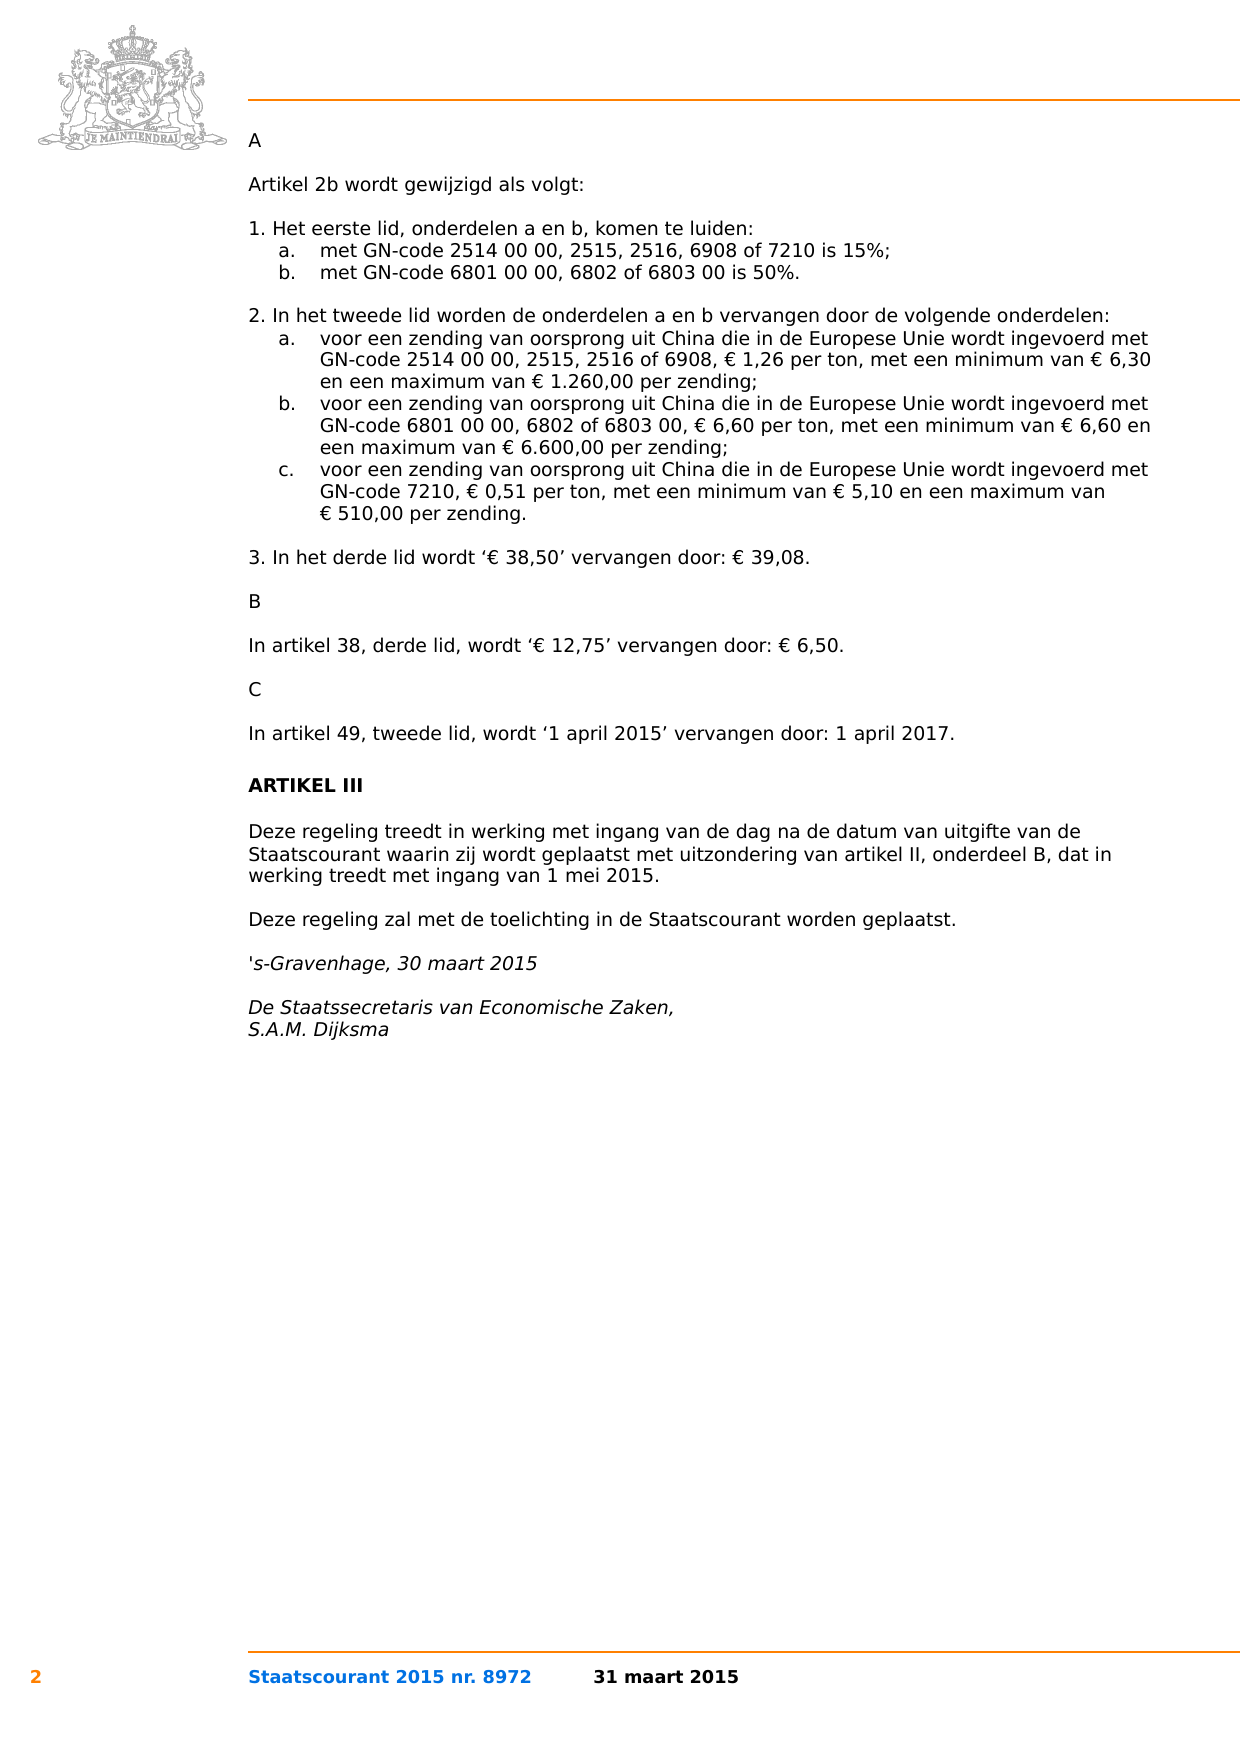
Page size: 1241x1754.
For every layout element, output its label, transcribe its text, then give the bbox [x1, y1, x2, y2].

picture [38, 25, 227, 150]
text C [248, 679, 1163, 701]
text 2. In het tweede lid worden de onderdelen a en b vervangen door de volgende onderdelen: [248, 305, 1163, 327]
text Artikel 2b wordt gewijzigd als volgt: [248, 174, 1163, 196]
text In artikel 38, derde lid, wordt ‘€ 12,75’ vervangen door: € 6,50. [248, 635, 1163, 657]
text Deze regeling treedt in werking met ingang van de dag na de datum van uitgifte van de Staatscourant waarin zij wordt geplaatst met uitzondering van artikel II, onderdeel B, dat in werking treedt met ingang van 1 mei 2015. [248, 821, 1163, 887]
text 1. Het eerste lid, onderdelen a en b, komen te luiden: [248, 218, 1163, 239]
text De Staatssecretaris van Economische Zaken, S.A.M. Dijksma [248, 997, 1163, 1041]
text b. met GN-code 6801 00 00, 6802 of 6803 00 is 50%. [278, 262, 1163, 283]
text a. voor een zending van oorsprong uit China die in de Europese Unie wordt ingevoerd met GN-code 2514 00 00, 2515, 2516 of 6908, € 1,26 per ton, met een minimum van € 6,30 en een maximum van € 1.260,00 per zending; [278, 327, 1163, 393]
text a. met GN-code 2514 00 00, 2515, 2516, 6908 of 7210 is 15%; [278, 239, 1163, 262]
text A [248, 130, 1163, 152]
text Deze regeling zal met de toelichting in de Staatscourant worden geplaatst. [248, 909, 1163, 931]
text In artikel 49, tweede lid, wordt ‘1 april 2015’ vervangen door: 1 april 2017. [248, 722, 1163, 744]
subtitle ARTIKEL III [248, 774, 1163, 796]
text B [248, 591, 1163, 613]
text b. voor een zending van oorsprong uit China die in de Europese Unie wordt ingevoerd met GN-code 6801 00 00, 6802 of 6803 00, € 6,60 per ton, met een minimum van € 6,60 en een maximum van € 6.600,00 per zending; [278, 393, 1163, 459]
text c. voor een zending van oorsprong uit China die in de Europese Unie wordt ingevoerd met GN-code 7210, € 0,51 per ton, met een minimum van € 5,10 en een maximum van € 510,00 per zending. [278, 459, 1163, 525]
text 3. In het derde lid wordt ‘€ 38,50’ vervangen door: € 39,08. [248, 547, 1163, 569]
text 's-Gravenhage, 30 maart 2015 [248, 953, 1163, 975]
